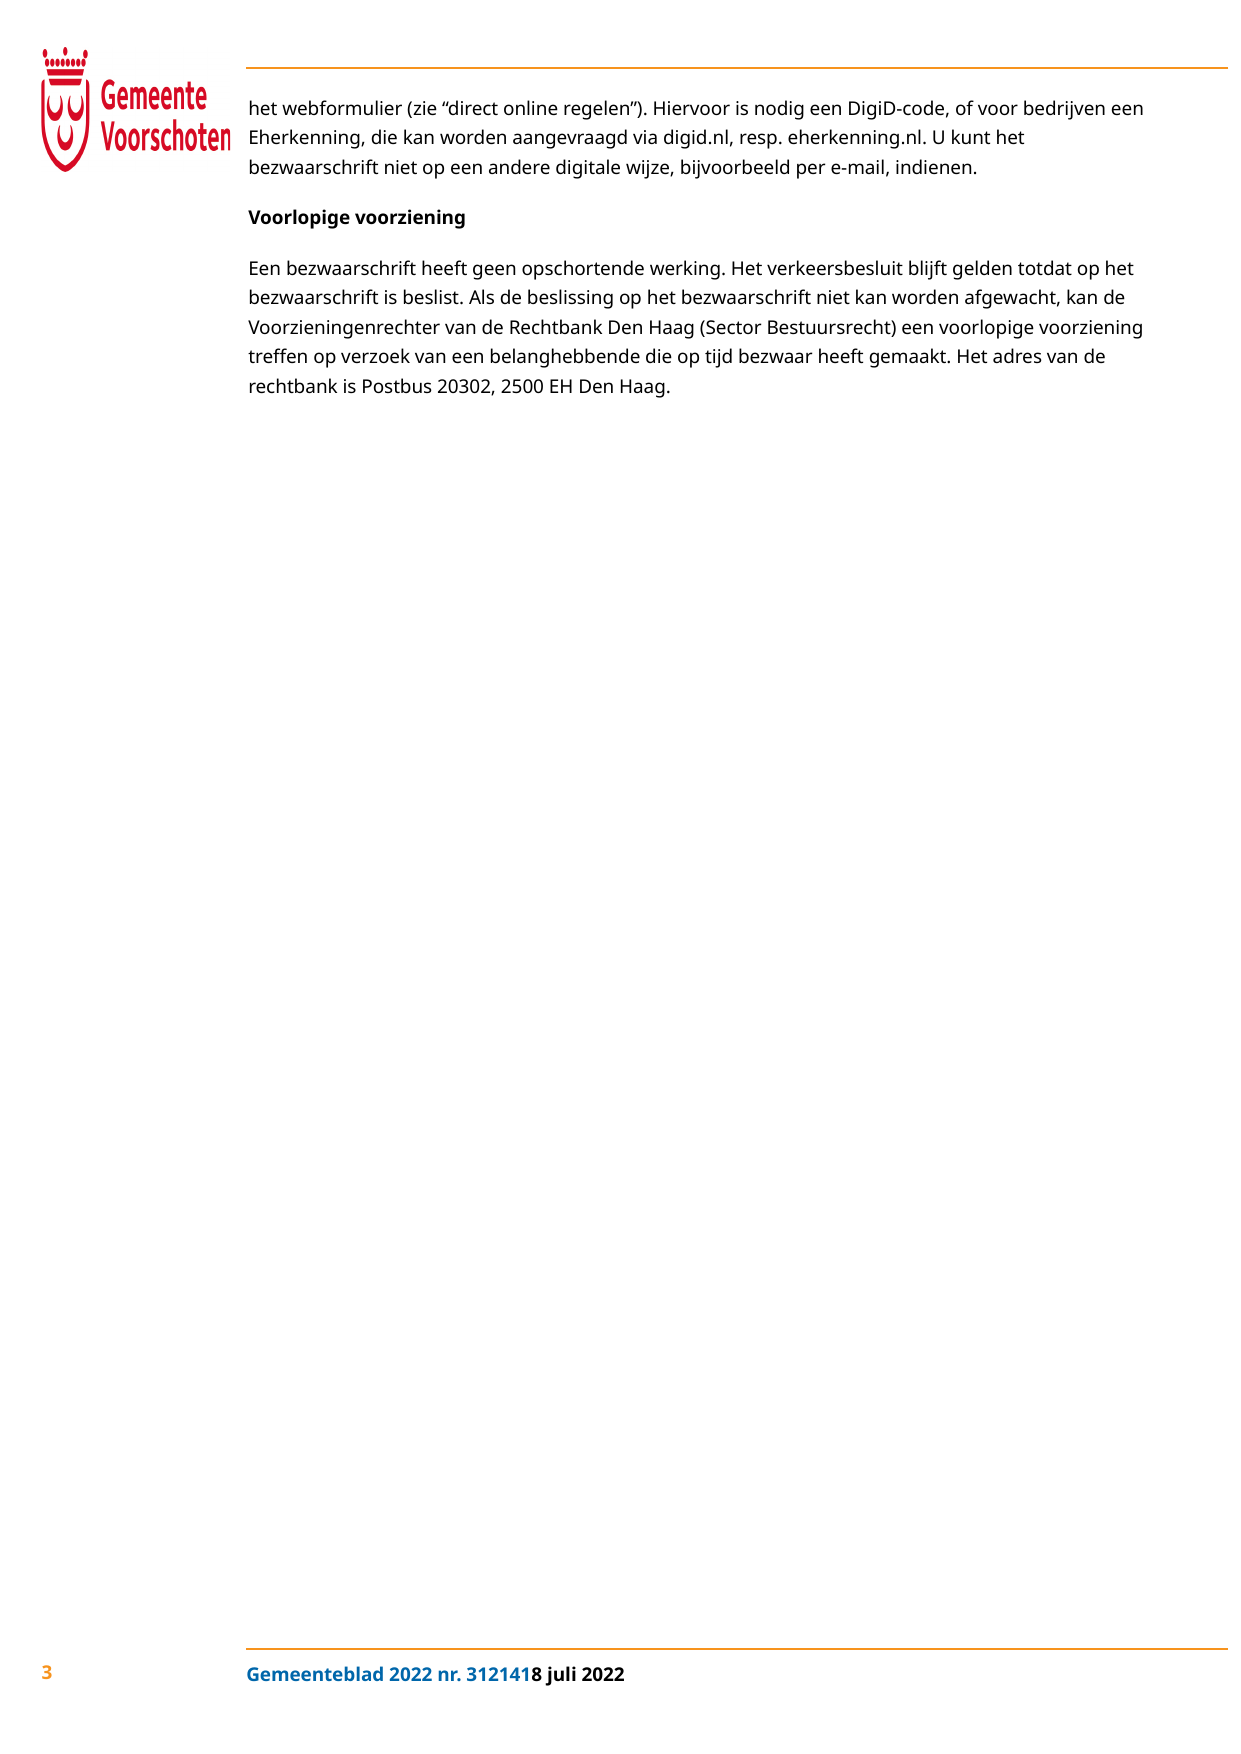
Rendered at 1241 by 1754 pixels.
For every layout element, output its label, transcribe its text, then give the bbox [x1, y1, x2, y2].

picture [41, 47, 231, 172]
text Een bezwaarschrift heeft geen opschortende werking. Het verkeersbesluit blijft gelden totdat op het bezwaarschrift is beslist. Als de beslissing op het bezwaarschrift niet kan worden afgewacht, kan de Voorzieningenrechter van de Rechtbank Den Haag (Sector Bestuursrecht) een voorlopige voorziening treffen op verzoek van een belanghebbende die op tijd bezwaar heeft gemaakt. Het adres van de rechtbank is Postbus 20302, 2500 EH Den Haag. [248, 255, 1152, 399]
text Voorlopige voorziening [248, 204, 1152, 230]
text het webformulier (zie “direct online regelen”). Hiervoor is nodig een DigiD-code, of voor bedrijven een Eherkenning, die kan worden aangevraagd via digid.nl, resp. eherkenning.nl. U kunt het bezwaarschrift niet op een andere digitale wijze, bijvoorbeeld per e-mail, indienen. [248, 95, 1152, 180]
